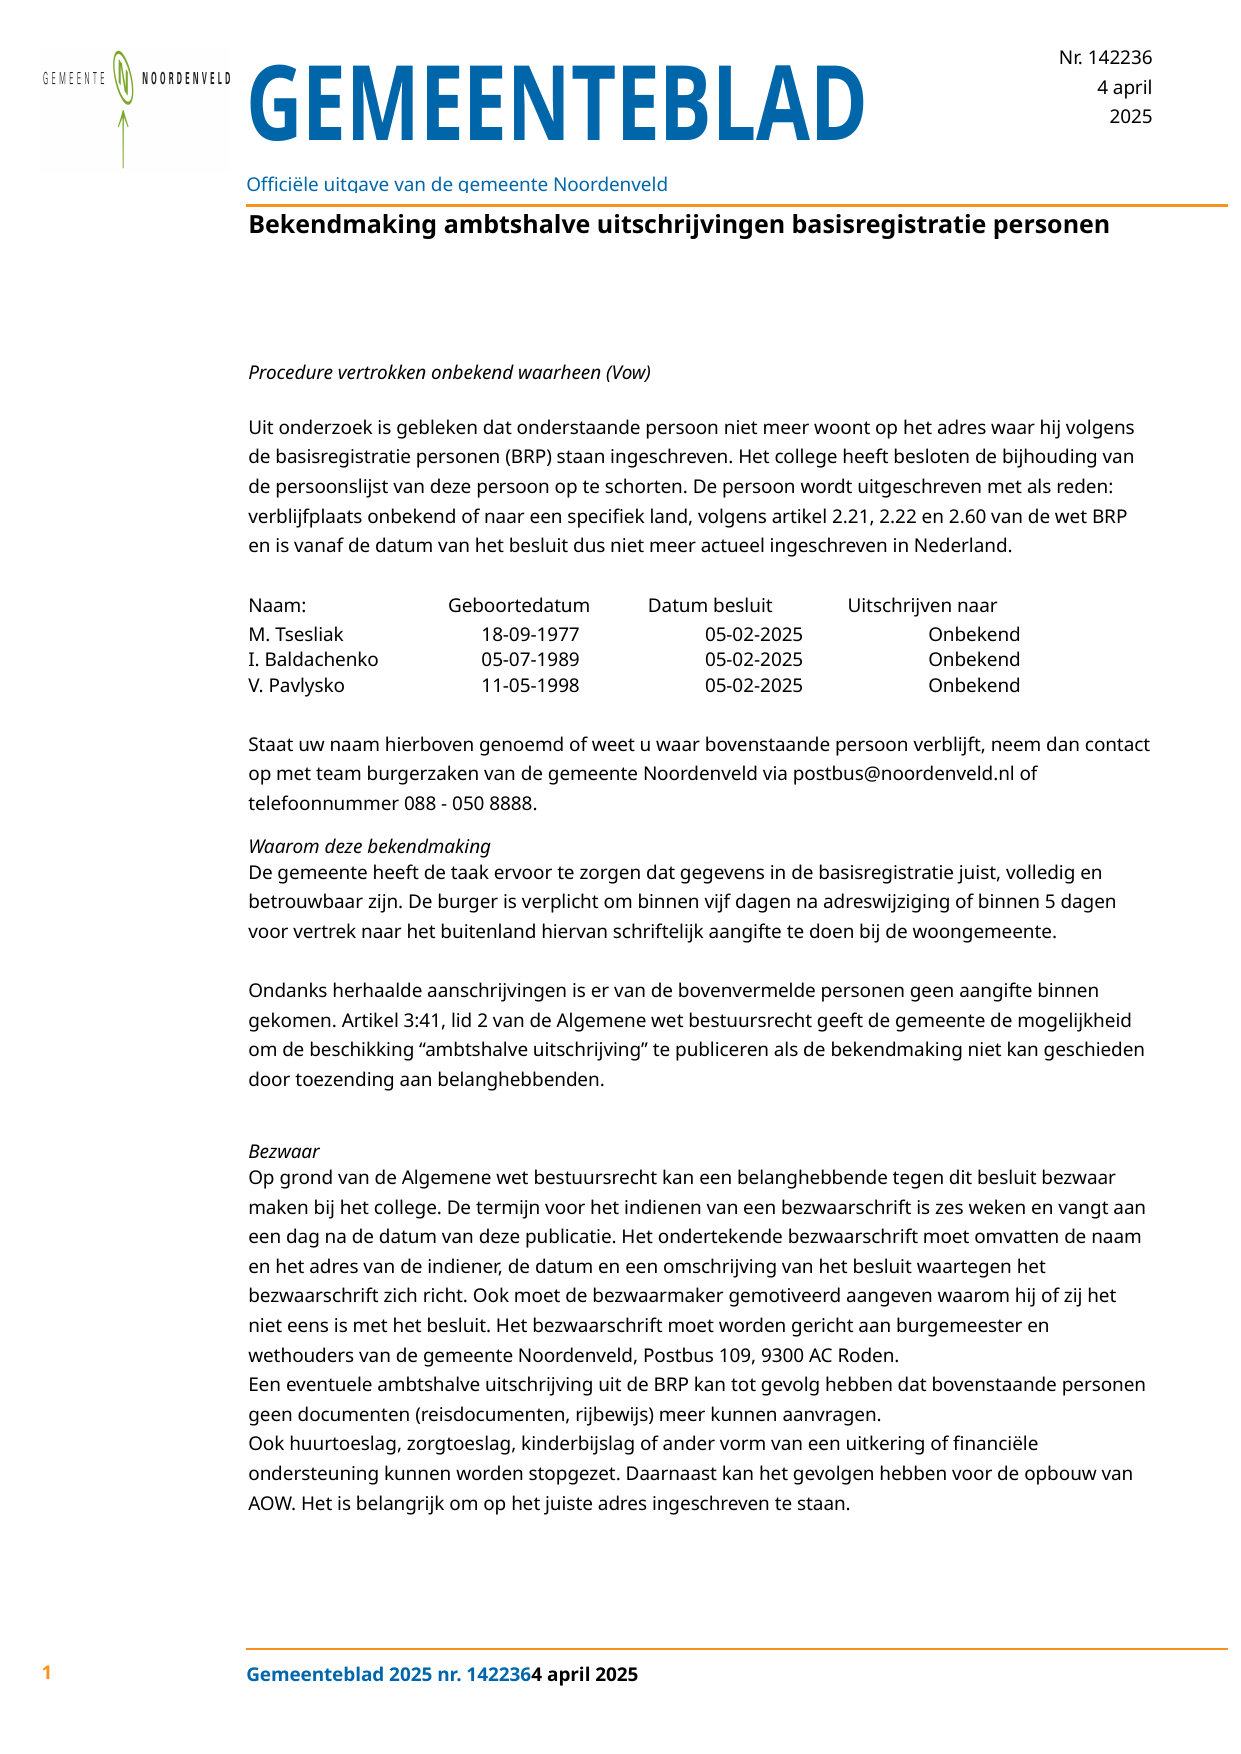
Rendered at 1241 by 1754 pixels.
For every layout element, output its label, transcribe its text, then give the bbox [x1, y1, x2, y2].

text Een eventuele ambtshalve uitschrijving uit de BRP kan tot gevolg hebben dat bovenstaande personen geen documenten (reisdocumenten, rijbewijs) meer kunnen aanvragen. [248, 1371, 1152, 1427]
text Procedure vertrokken onbekend waarheen (Vow) [248, 359, 1152, 384]
text Ondanks herhaalde aanschrijvingen is er van de bovenvermelde personen geen aangifte binnen gekomen. Artikel 3:41, lid 2 van de Algemene wet bestuursrecht geeft de gemeente de mogelijkheid om de beschikking “ambtshalve uitschrijving” te publiceren als de bekendmaking niet kan geschieden door toezending aan belanghebbenden. [248, 977, 1152, 1092]
table_header 18-09-1977 [481, 621, 705, 647]
text Staat uw naam hierboven genoemd of weet u waar bovenstaande persoon verblijft, neem dan contact op met team burgerzaken van de gemeente Noordenveld via postbus@noordenveld.nl of telefoonnummer 088 - 050 8888. [248, 731, 1152, 816]
text Ook huurtoeslag, zorgtoeslag, kinderbijslag of ander vorm van een uitkering of financiële ondersteuning kunnen worden stopgezet. Daarnaast kan het gevolgen hebben voor de opbouw van AOW. Het is belangrijk om op het juiste adres ingeschreven te staan. [248, 1431, 1152, 1516]
table_header Geboortedatum [448, 592, 648, 617]
table_cell 11-05-1998 [481, 672, 705, 698]
table_header Naam: [248, 592, 448, 617]
text Bezwaar [248, 1139, 1152, 1164]
text De gemeente heeft de taak ervoor te zorgen dat gegevens in de basisregistratie juist, volledig en betrouwbaar zijn. De burger is verplicht om binnen vijf dagen na adreswijziging of binnen 5 dagen voor vertrek naar het buitenland hiervan schriftelijk aangifte te doen bij de woongemeente. [248, 859, 1152, 944]
table_header M. Tsesliak [248, 621, 481, 647]
picture [41, 47, 231, 172]
table_cell Onbekend [928, 672, 1152, 698]
table_cell I. Baldachenko [248, 647, 481, 672]
table_cell Onbekend [928, 647, 1152, 672]
table_cell 05-02-2025 [705, 672, 928, 698]
table_cell V. Pavlysko [248, 672, 481, 698]
table_header Datum besluit [648, 592, 847, 617]
text Uit onderzoek is gebleken dat onderstaande persoon niet meer woont op het adres waar hij volgens de basisregistratie personen (BRP) staan ingeschreven. Het college heeft besloten de bijhouding van de persoonslijst van deze persoon op te schorten. De persoon wordt uitgeschreven met als reden: verblijfplaats onbekend of naar een specifiek land, volgens artikel 2.21, 2.22 en 2.60 van de wet BRP en is vanaf de datum van het besluit dus niet meer actueel ingeschreven in Nederland. [248, 414, 1152, 558]
text Op grond van de Algemene wet bestuursrecht kan een belanghebbende tegen dit besluit bezwaar maken bij het college. De termijn voor het indienen van een bezwaarschrift is zes weken en vangt aan een dag na de datum van deze publicatie. Het ondertekende bezwaarschrift moet omvatten de naam en het adres van de indiener, de datum en een omschrijving van het besluit waartegen het bezwaarschrift zich richt. Ook moet de bezwaarmaker gemotiveerd aangeven waarom hij of zij het niet eens is met het besluit. Het bezwaarschrift moet worden gericht aan burgemeester en wethouders van de gemeente Noordenveld, Postbus 109, 9300 AC Roden. [248, 1164, 1152, 1368]
table_cell 05-02-2025 [705, 647, 928, 672]
text Waarom deze bekendmaking [248, 833, 1152, 859]
table_header 05-02-2025 [705, 621, 928, 647]
text Bekendmaking ambtshalve uitschrijvingen basisregistratie personen [248, 207, 1152, 241]
table_header Onbekend [928, 621, 1152, 647]
table_header Uitschrijven naar [848, 592, 1152, 617]
table_cell 05-07-1989 [481, 647, 705, 672]
